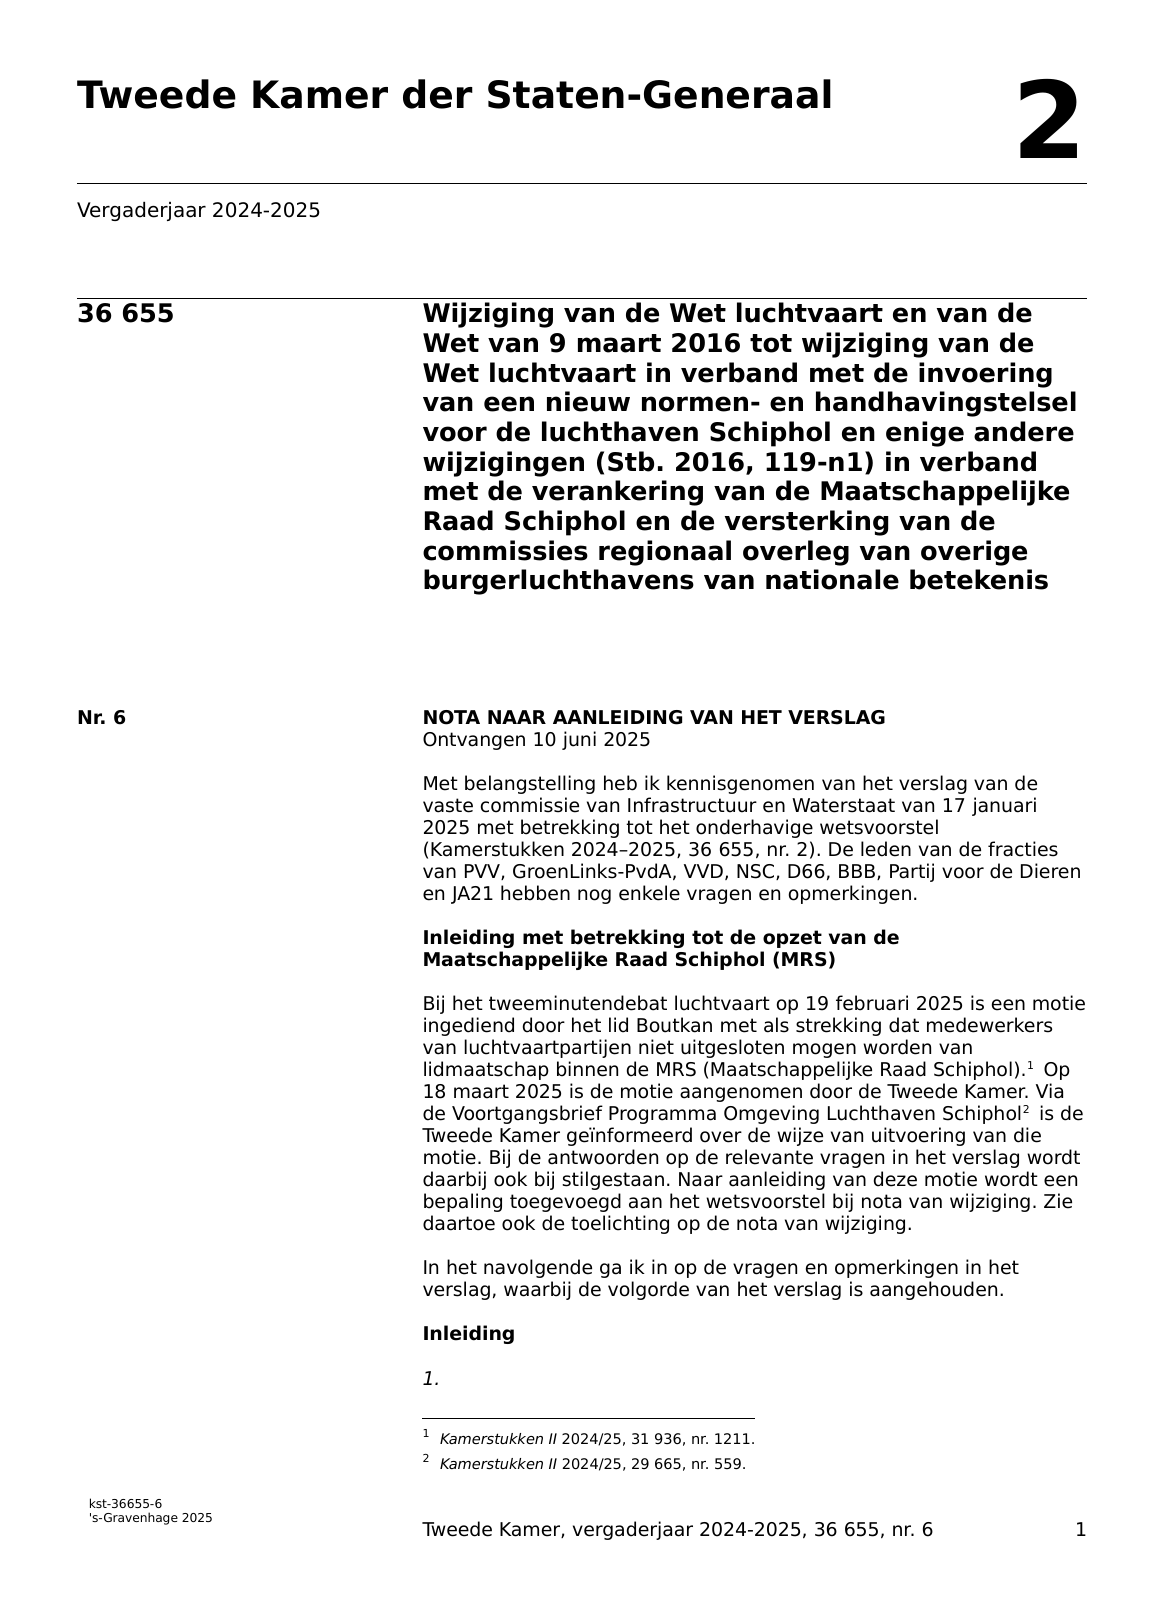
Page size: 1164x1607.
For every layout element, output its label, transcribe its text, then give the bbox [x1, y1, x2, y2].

text Ontvangen 10 juni 2025 [422, 729, 1087, 751]
subtitle 36 655 Wijziging van de Wet luchtvaart en van de Wet van 9 maart 2016 tot wijziging van de Wet luchtvaart in verband met de invoering van een nieuw normen- en handhavingstelsel voor de luchthaven Schiphol en enige andere wijzigingen (Stb. 2016, 119-n1) in verband met de verankering van de Maatschappelijke Raad Schiphol en de versterking van de commissies regionaal overleg van overige burgerluchthavens van nationale betekenis [77, 299, 1087, 596]
text 's-Gravenhage 2025 [88, 1511, 323, 1525]
text 1. [422, 1367, 1087, 1389]
text Bij het tweeminutendebat luchtvaart op 19 februari 2025 is een motie ingediend door het lid Boutkan met als strekking dat medewerkers van luchtvaartpartijen niet uitgesloten mogen worden van lidmaatschap binnen de MRS (Maatschappelijke Raad Schiphol). Op 18 maart 2025 is de motie aangenomen door de Tweede Kamer. Via de Voortgangsbrief Programma Omgeving Luchthaven Schiphol is de Tweede Kamer geïnformeerd over de wijze van uitvoering van die motie. Bij de antwoorden op de relevante vragen in het verslag wordt daarbij ook bij stilgestaan. Naar aanleiding van deze motie wordt een bepaling toegevoegd aan het wetsvoorstel bij nota van wijziging. Zie daartoe ook de toelichting op de nota van wijziging. [422, 993, 1087, 1235]
text kst-36655-6 [88, 1497, 323, 1511]
subtitle Inleiding met betrekking tot de opzet van de Maatschappelijke Raad Schiphol (MRS) [422, 927, 1087, 971]
text Kamerstukken II 2024/25, 29 665, nr. 559. [422, 1452, 1087, 1474]
text In het navolgende ga ik in op de vragen en opmerkingen in het verslag, waarbij de volgorde van het verslag is aangehouden. [422, 1257, 1087, 1301]
table_header Tweede Kamer der Staten-Generaal [77, 59, 886, 183]
subtitle Inleiding [422, 1323, 1087, 1345]
table_cell Vergaderjaar 2024-2025 [77, 184, 1087, 298]
subtitle Nr. 6 NOTA NAAR AANLEIDING VAN HET VERSLAG [77, 707, 1087, 729]
text Met belangstelling heb ik kennisgenomen van het verslag van de vaste commissie van Infrastructuur en Waterstaat van 17 januari 2025 met betrekking tot het onderhavige wetsvoorstel (Kamerstukken 2024–2025, 36 655, nr. 2). De leden van de fracties van PVV, GroenLinks-PvdA, VVD, NSC, D66, BBB, Partij voor de Dieren en JA21 hebben nog enkele vragen en opmerkingen. [422, 773, 1087, 905]
table_header 2 [886, 59, 1087, 183]
text Kamerstukken II 2024/25, 31 936, nr. 1211. [422, 1427, 1087, 1449]
